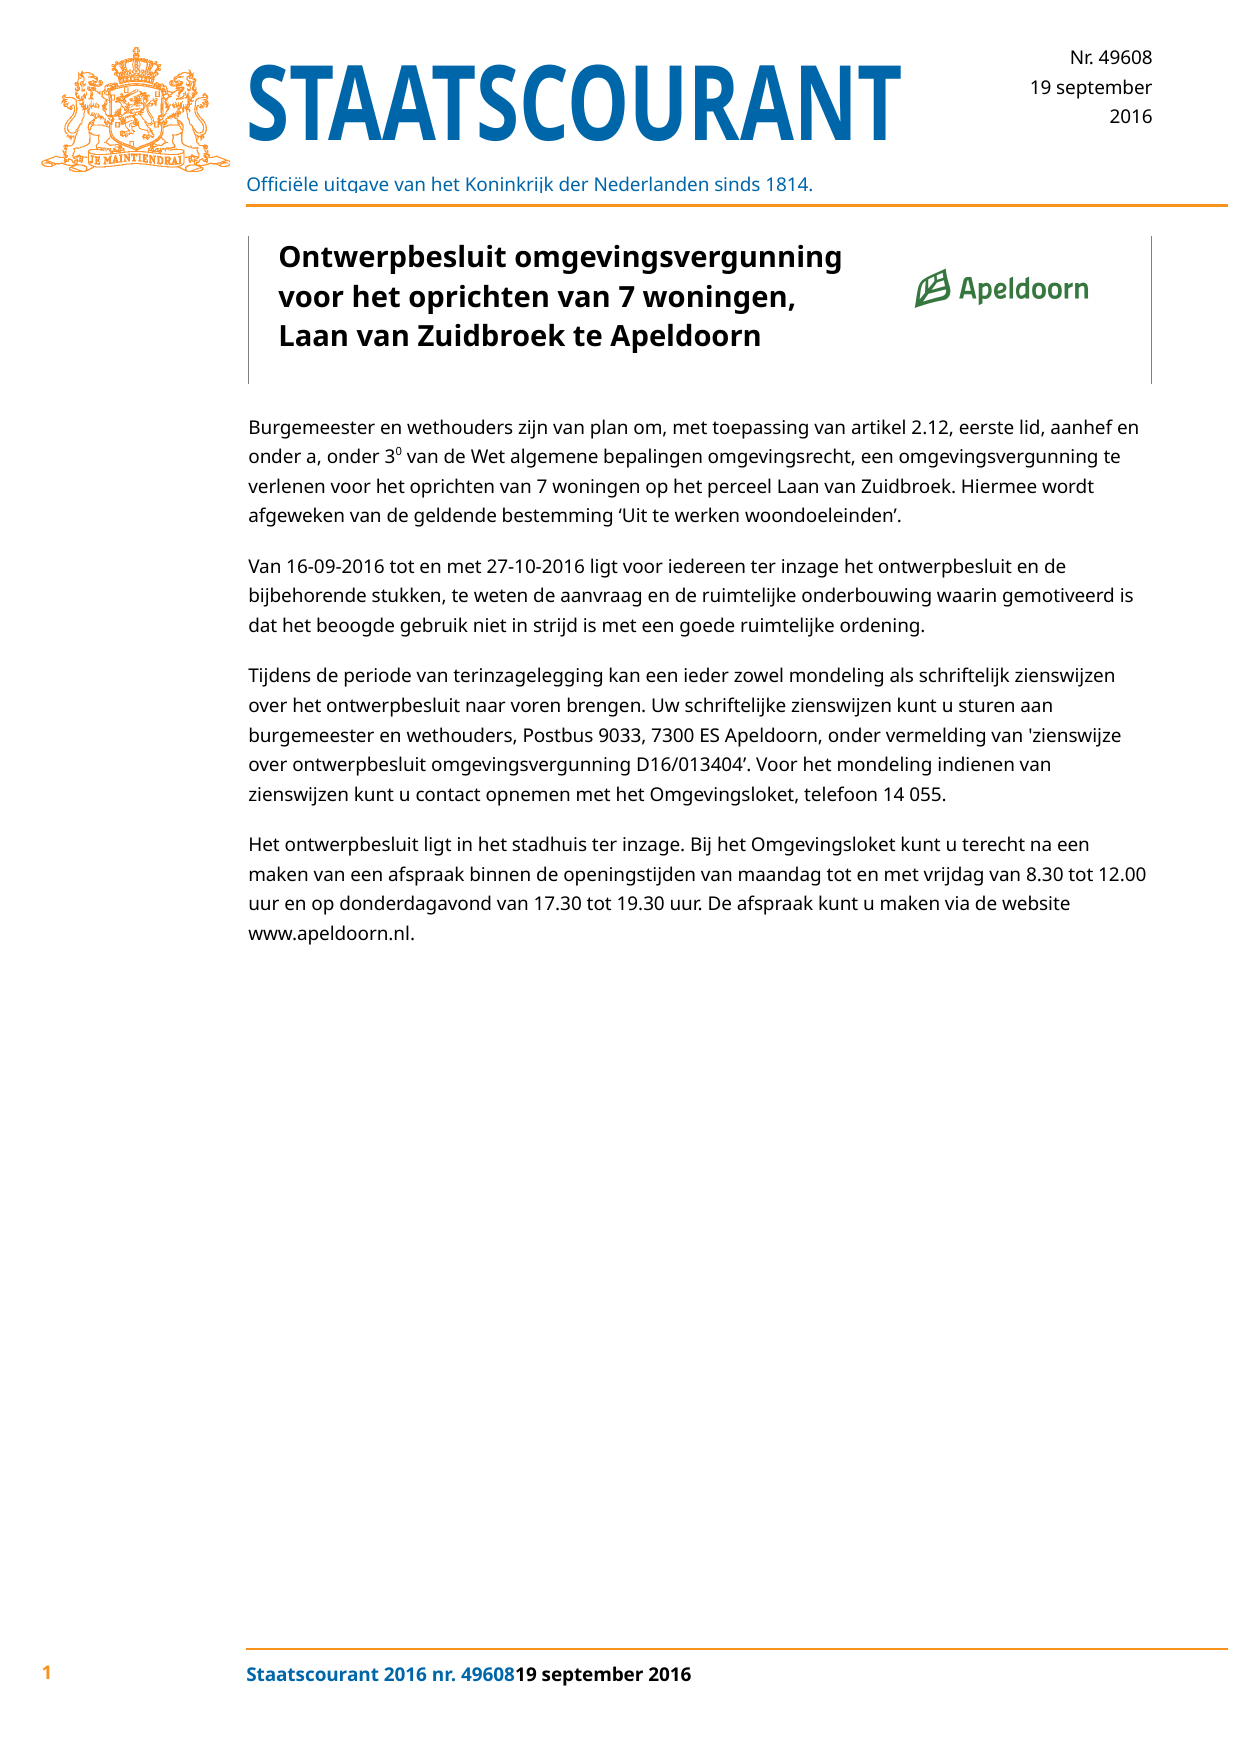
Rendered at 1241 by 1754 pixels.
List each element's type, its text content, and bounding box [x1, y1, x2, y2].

table_header [850, 236, 1151, 384]
text Het ontwerpbesluit ligt in het stadhuis ter inzage. Bij het Omgevingsloket kunt u terecht na een maken van een afspraak binnen de openingstijden van maandag tot en met vrijdag van 8.30 tot 12.00 uur en op donderdagavond van 17.30 tot 19.30 uur. De afspraak kunt u maken via de website www.apeldoorn.nl. [248, 831, 1152, 946]
text Tijdens de periode van terinzagelegging kan een ieder zowel mondeling als schriftelijk zienswijzen over het ontwerpbesluit naar voren brengen. Uw schriftelijke zienswijzen kunt u sturen aan burgemeester en wethouders, Postbus 9033, 7300 ES Apeldoorn, onder vermelding van 'zienswijze over ontwerpbesluit omgevingsvergunning D16/013404’. Voor het mondeling indienen van zienswijzen kunt u contact opnemen met het Omgevingsloket, telefoon 14 055. [248, 663, 1152, 807]
picture [41, 47, 231, 172]
text Burgemeester en wethouders zijn van plan om, met toepassing van artikel 2.12, eerste lid, aanhef en onder a, onder 30 van de Wet algemene bepalingen omgevingsrecht, een omgevingsvergunning te verlenen voor het oprichten van 7 woningen op het perceel Laan van Zuidbroek. Hiermee wordt afgeweken van de geldende bestemming ‘Uit te werken woondoeleinden’. [248, 414, 1152, 528]
table_header Ontwerpbesluit omgevingsvergunning voor het oprichten van 7 woningen, Laan van Zuidbroek te Apeldoorn [249, 236, 850, 384]
text Van 16-09-2016 tot en met 27-10-2016 ligt voor iedereen ter inzage het ontwerpbesluit en de bijbehorende stukken, te weten de aanvraag en de ruimtelijke onderbouwing waarin gemotiveerd is dat het beoogde gebruik niet in strijd is met een goede ruimtelijke ordening. [248, 553, 1152, 638]
picture [882, 236, 1119, 345]
